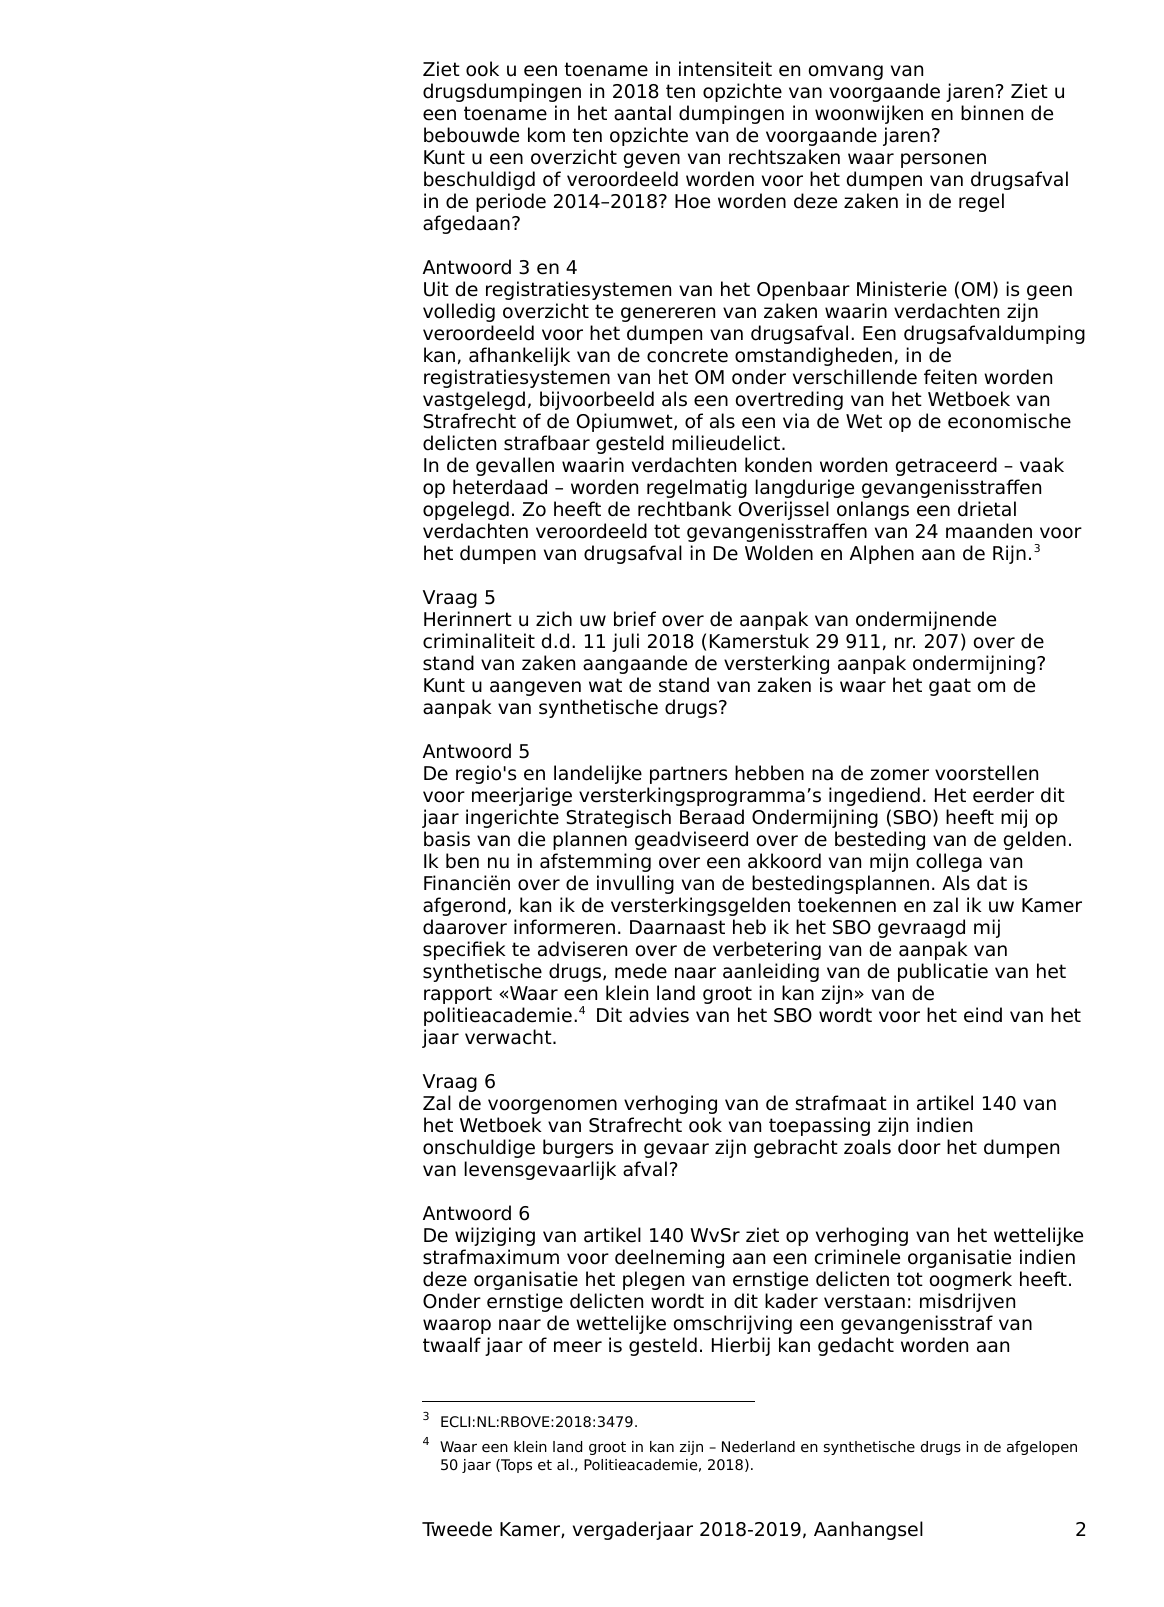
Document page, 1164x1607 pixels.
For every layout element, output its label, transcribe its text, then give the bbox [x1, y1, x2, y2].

text De regio's en landelijke partners hebben na de zomer voorstellen voor meerjarige versterkingsprogramma’s ingediend. Het eerder dit jaar ingerichte Strategisch Beraad Ondermijning (SBO) heeft mij op basis van die plannen geadviseerd over de besteding van de gelden. Ik ben nu in afstemming over een akkoord van mijn collega van Financiën over de invulling van de bestedingsplannen. Als dat is afgerond, kan ik de versterkingsgelden toekennen en zal ik uw Kamer daarover informeren. Daarnaast heb ik het SBO gevraagd mij specifiek te adviseren over de verbetering van de aanpak van synthetische drugs, mede naar aanleiding van de publicatie van het rapport «Waar een klein land groot in kan zijn» van de politieacademie. Dit advies van het SBO wordt voor het eind van het jaar verwacht. [422, 763, 1087, 1049]
text Herinnert u zich uw brief over de aanpak van ondermijnende criminaliteit d.d. 11 juli 2018 (Kamerstuk 29 911, nr. 207) over de stand van zaken aangaande de versterking aanpak ondermijning? Kunt u aangeven wat de stand van zaken is waar het gaat om de aanpak van synthetische drugs? [422, 609, 1087, 719]
text Antwoord 6 [422, 1203, 1087, 1225]
text Antwoord 3 en 4 [422, 257, 1087, 279]
text ECLI:NL:RBOVE:2018:3479. [422, 1410, 1087, 1432]
text Uit de registratiesystemen van het Openbaar Ministerie (OM) is geen volledig overzicht te genereren van zaken waarin verdachten zijn veroordeeld voor het dumpen van drugsafval. Een drugsafvaldumping kan, afhankelijk van de concrete omstandigheden, in de registratiesystemen van het OM onder verschillende feiten worden vastgelegd, bijvoorbeeld als een overtreding van het Wetboek van Strafrecht of de Opiumwet, of als een via de Wet op de economische delicten strafbaar gesteld milieudelict. [422, 279, 1087, 455]
text Zal de voorgenomen verhoging van de strafmaat in artikel 140 van het Wetboek van Strafrecht ook van toepassing zijn indien onschuldige burgers in gevaar zijn gebracht zoals door het dumpen van levensgevaarlijk afval? [422, 1093, 1087, 1181]
text Vraag 5 [422, 587, 1087, 609]
text In de gevallen waarin verdachten konden worden getraceerd – vaak op heterdaad – worden regelmatig langdurige gevangenisstraffen opgelegd. Zo heeft de rechtbank Overijssel onlangs een drietal verdachten veroordeeld tot gevangenisstraffen van 24 maanden voor het dumpen van drugsafval in De Wolden en Alphen aan de Rijn. [422, 455, 1087, 565]
text Vraag 6 [422, 1071, 1087, 1093]
text Antwoord 5 [422, 741, 1087, 763]
text Ziet ook u een toename in intensiteit en omvang van drugsdumpingen in 2018 ten opzichte van voorgaande jaren? Ziet u een toename in het aantal dumpingen in woonwijken en binnen de bebouwde kom ten opzichte van de voorgaande jaren? [422, 59, 1087, 147]
text Kunt u een overzicht geven van rechtszaken waar personen beschuldigd of veroordeeld worden voor het dumpen van drugsafval in de periode 2014–2018? Hoe worden deze zaken in de regel afgedaan? [422, 147, 1087, 235]
text De wijziging van artikel 140 WvSr ziet op verhoging van het wettelijke strafmaximum voor deelneming aan een criminele organisatie indien deze organisatie het plegen van ernstige delicten tot oogmerk heeft. Onder ernstige delicten wordt in dit kader verstaan: misdrijven waarop naar de wettelijke omschrijving een gevangenisstraf van twaalf jaar of meer is gesteld. Hierbij kan gedacht worden aan [422, 1225, 1087, 1357]
text Waar een klein land groot in kan zijn – Nederland en synthetische drugs in de afgelopen 50 jaar (Tops et al., Politieacademie, 2018). [422, 1435, 1087, 1474]
